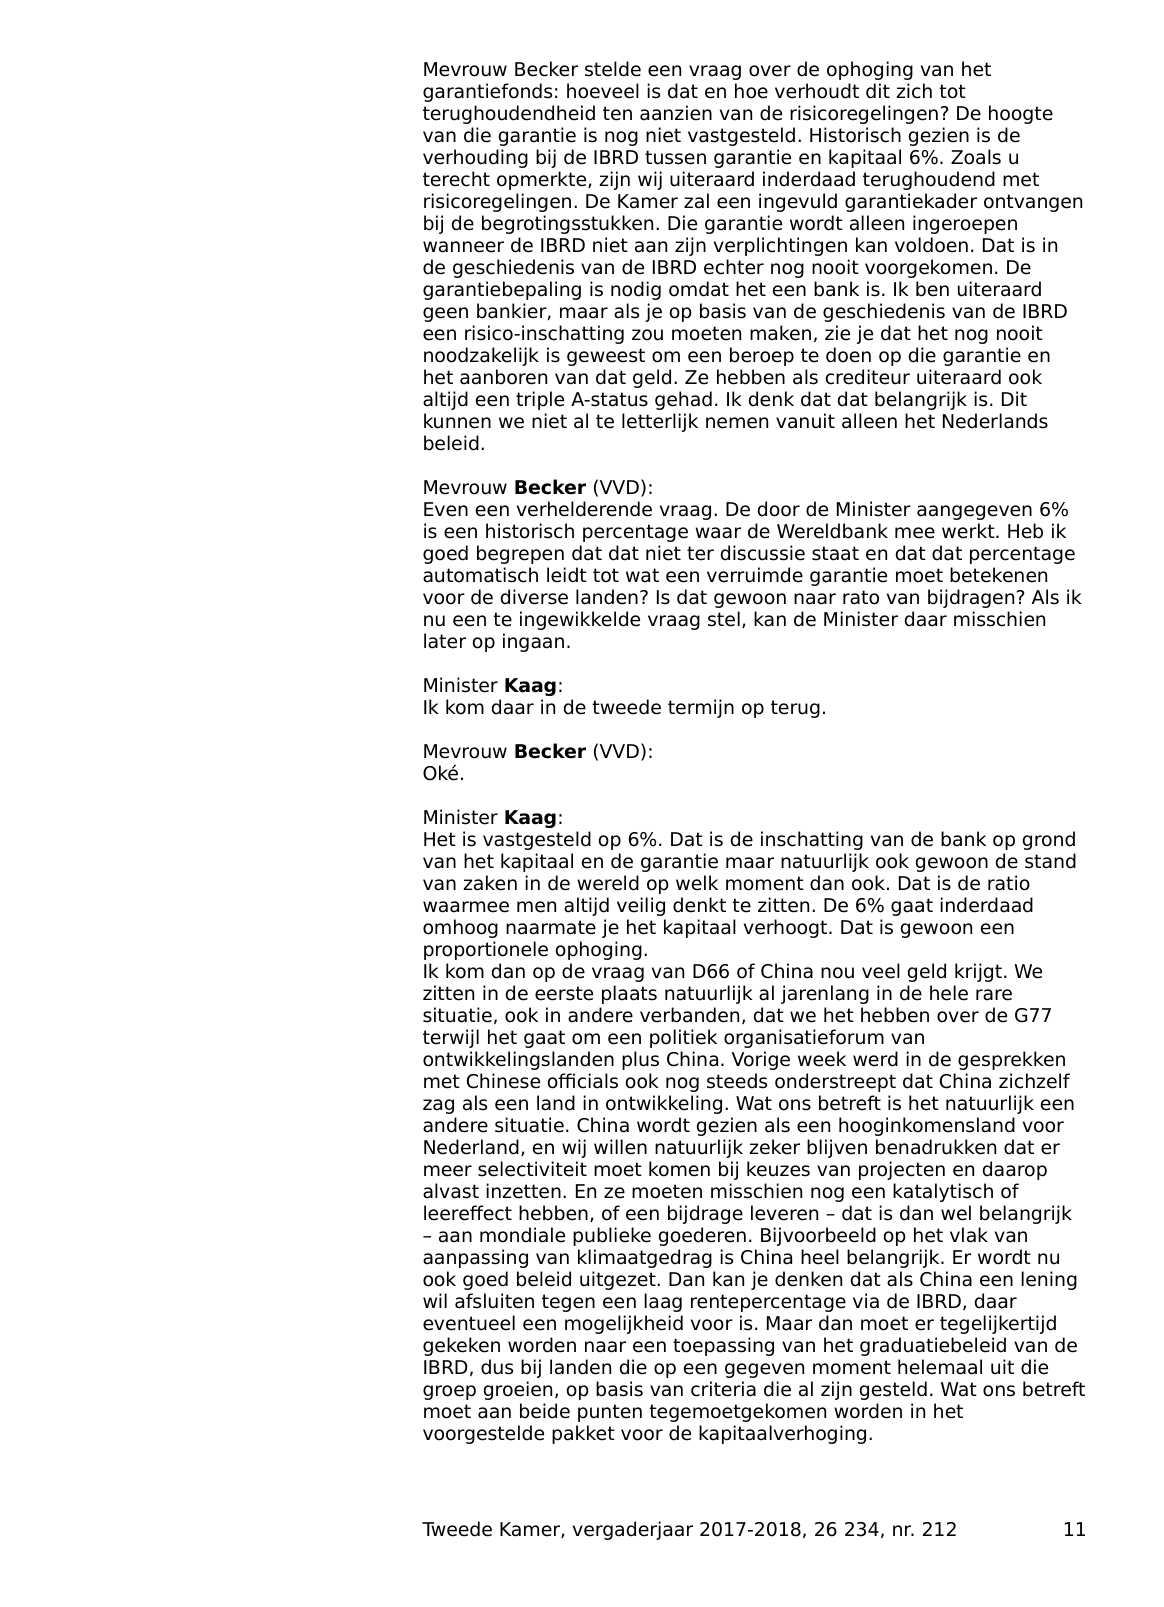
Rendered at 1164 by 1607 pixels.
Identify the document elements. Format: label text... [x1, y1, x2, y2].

text Mevrouw Becker (VVD): [422, 741, 1087, 763]
text Minister Kaag: [422, 807, 1087, 829]
text Mevrouw Becker stelde een vraag over de ophoging van het garantiefonds: hoeveel is dat en hoe verhoudt dit zich tot terughoudendheid ten aanzien van de risicoregelingen? De hoogte van die garantie is nog niet vastgesteld. Historisch gezien is de verhouding bij de IBRD tussen garantie en kapitaal 6%. Zoals u terecht opmerkte, zijn wij uiteraard inderdaad terughoudend met risicoregelingen. De Kamer zal een ingevuld garantiekader ontvangen bij de begrotingsstukken. Die garantie wordt alleen ingeroepen wanneer de IBRD niet aan zijn verplichtingen kan voldoen. Dat is in de geschiedenis van de IBRD echter nog nooit voorgekomen. De garantiebepaling is nodig omdat het een bank is. Ik ben uiteraard geen bankier, maar als je op basis van de geschiedenis van de IBRD een risico-inschatting zou moeten maken, zie je dat het nog nooit noodzakelijk is geweest om een beroep te doen op die garantie en het aanboren van dat geld. Ze hebben als crediteur uiteraard ook altijd een triple A-status gehad. Ik denk dat dat belangrijk is. Dit kunnen we niet al te letterlijk nemen vanuit alleen het Nederlands beleid. [422, 59, 1087, 455]
text Ik kom daar in de tweede termijn op terug. [422, 697, 1087, 719]
text Het is vastgesteld op 6%. Dat is de inschatting van de bank op grond van het kapitaal en de garantie maar natuurlijk ook gewoon de stand van zaken in de wereld op welk moment dan ook. Dat is de ratio waarmee men altijd veilig denkt te zitten. De 6% gaat inderdaad omhoog naarmate je het kapitaal verhoogt. Dat is gewoon een proportionele ophoging. [422, 829, 1087, 961]
text Even een verhelderende vraag. De door de Minister aangegeven 6% is een historisch percentage waar de Wereldbank mee werkt. Heb ik goed begrepen dat dat niet ter discussie staat en dat dat percentage automatisch leidt tot wat een verruimde garantie moet betekenen voor de diverse landen? Is dat gewoon naar rato van bijdragen? Als ik nu een te ingewikkelde vraag stel, kan de Minister daar misschien later op ingaan. [422, 499, 1087, 653]
text Ik kom dan op de vraag van D66 of China nou veel geld krijgt. We zitten in de eerste plaats natuurlijk al jarenlang in de hele rare situatie, ook in andere verbanden, dat we het hebben over de G77 terwijl het gaat om een politiek organisatieforum van ontwikkelingslanden plus China. Vorige week werd in de gesprekken met Chinese officials ook nog steeds onderstreept dat China zichzelf zag als een land in ontwikkeling. Wat ons betreft is het natuurlijk een andere situatie. China wordt gezien als een hooginkomensland voor Nederland, en wij willen natuurlijk zeker blijven benadrukken dat er meer selectiviteit moet komen bij keuzes van projecten en daarop alvast inzetten. En ze moeten misschien nog een katalytisch of leereffect hebben, of een bijdrage leveren – dat is dan wel belangrijk – aan mondiale publieke goederen. Bijvoorbeeld op het vlak van aanpassing van klimaatgedrag is China heel belangrijk. Er wordt nu ook goed beleid uitgezet. Dan kan je denken dat als China een lening wil afsluiten tegen een laag rentepercentage via de IBRD, daar eventueel een mogelijkheid voor is. Maar dan moet er tegelijkertijd gekeken worden naar een toepassing van het graduatiebeleid van de IBRD, dus bij landen die op een gegeven moment helemaal uit die groep groeien, op basis van criteria die al zijn gesteld. Wat ons betreft moet aan beide punten tegemoetgekomen worden in het voorgestelde pakket voor de kapitaalverhoging. [422, 961, 1087, 1444]
text Minister Kaag: [422, 675, 1087, 697]
text Oké. [422, 763, 1087, 785]
text Mevrouw Becker (VVD): [422, 477, 1087, 499]
